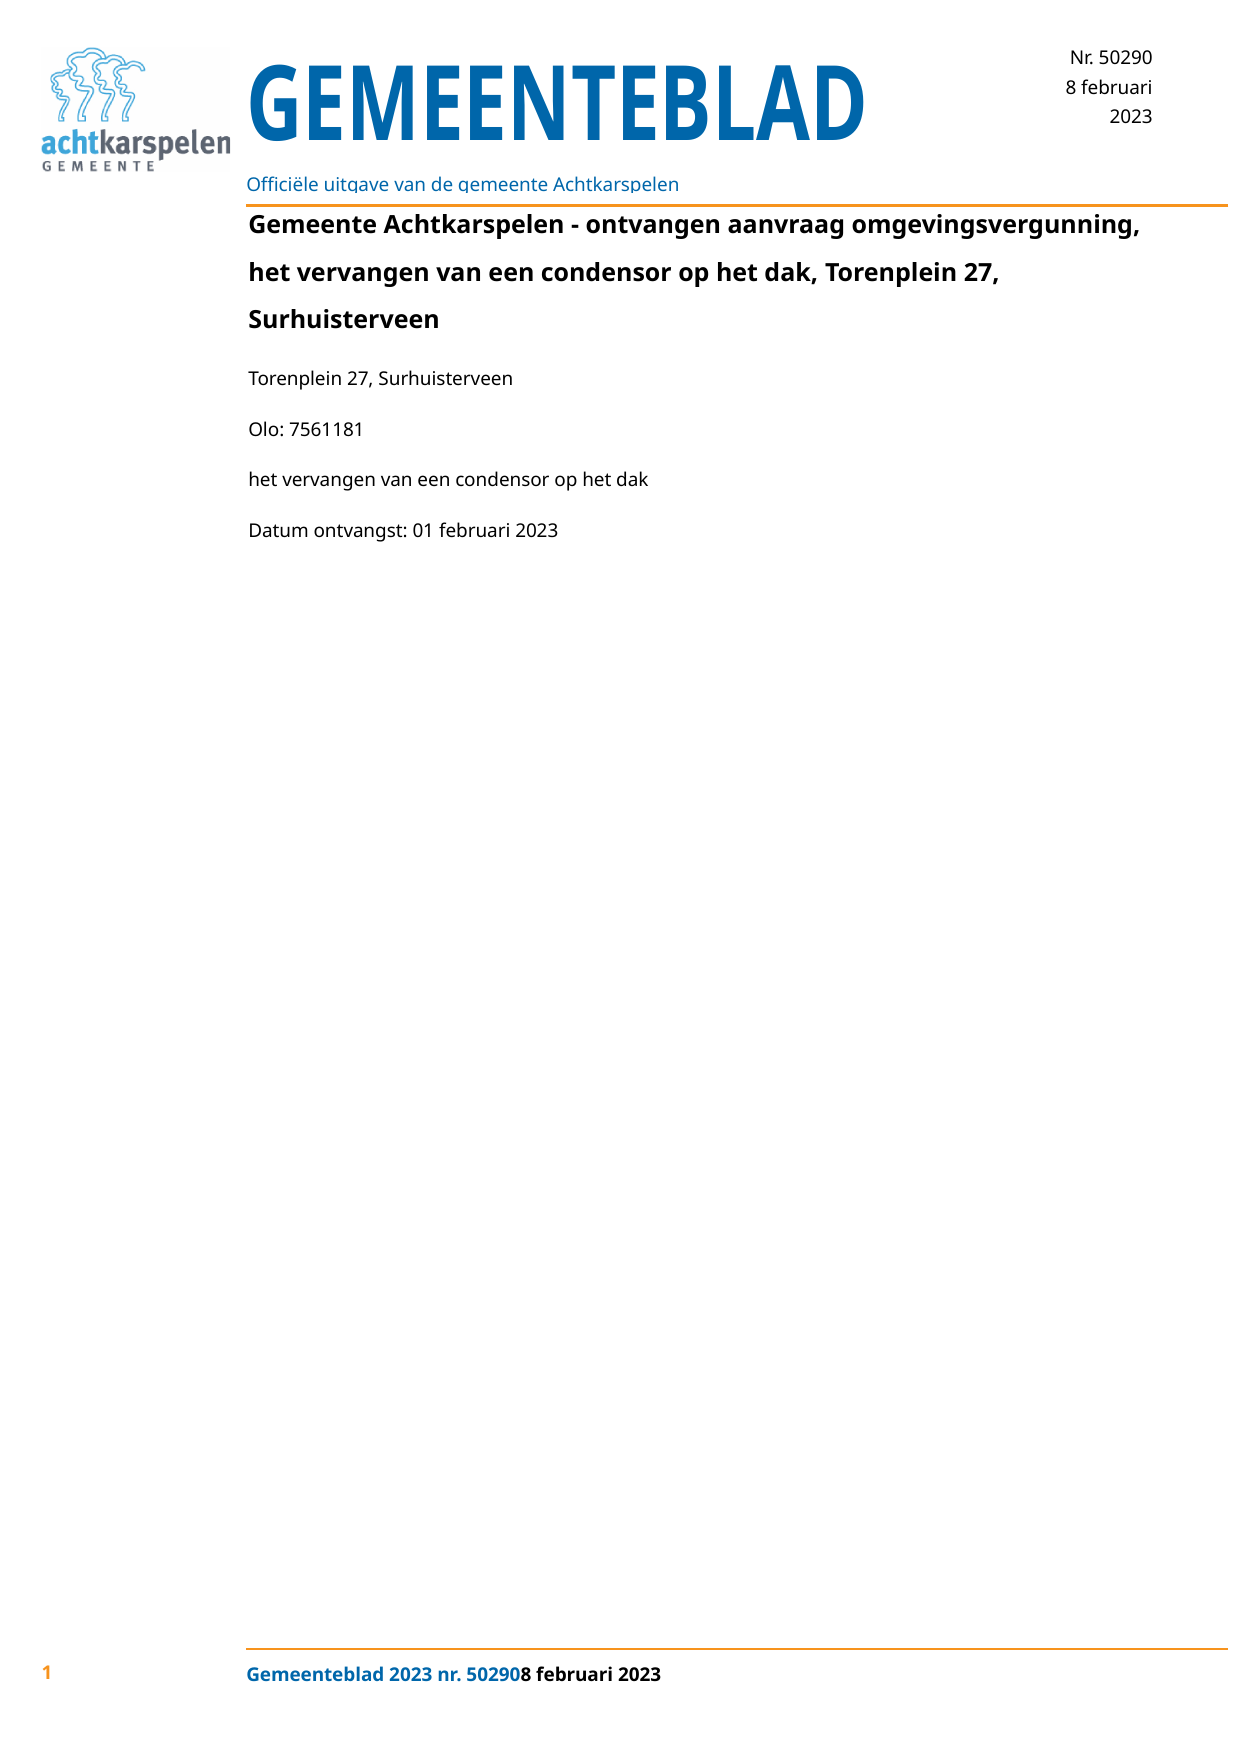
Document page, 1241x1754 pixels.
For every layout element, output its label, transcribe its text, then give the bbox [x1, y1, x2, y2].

picture [41, 47, 231, 172]
text het vervangen van een condensor op het dak [248, 466, 1152, 492]
text Datum ontvangst: 01 februari 2023 [248, 517, 1152, 542]
text Gemeente Achtkarspelen - ontvangen aanvraag omgevingsvergunning, het vervangen van een condensor op het dak, Torenplein 27, Surhuisterveen [248, 207, 1152, 336]
text Torenplein 27, Surhuisterveen [248, 366, 1152, 391]
text Olo: 7561181 [248, 416, 1152, 442]
